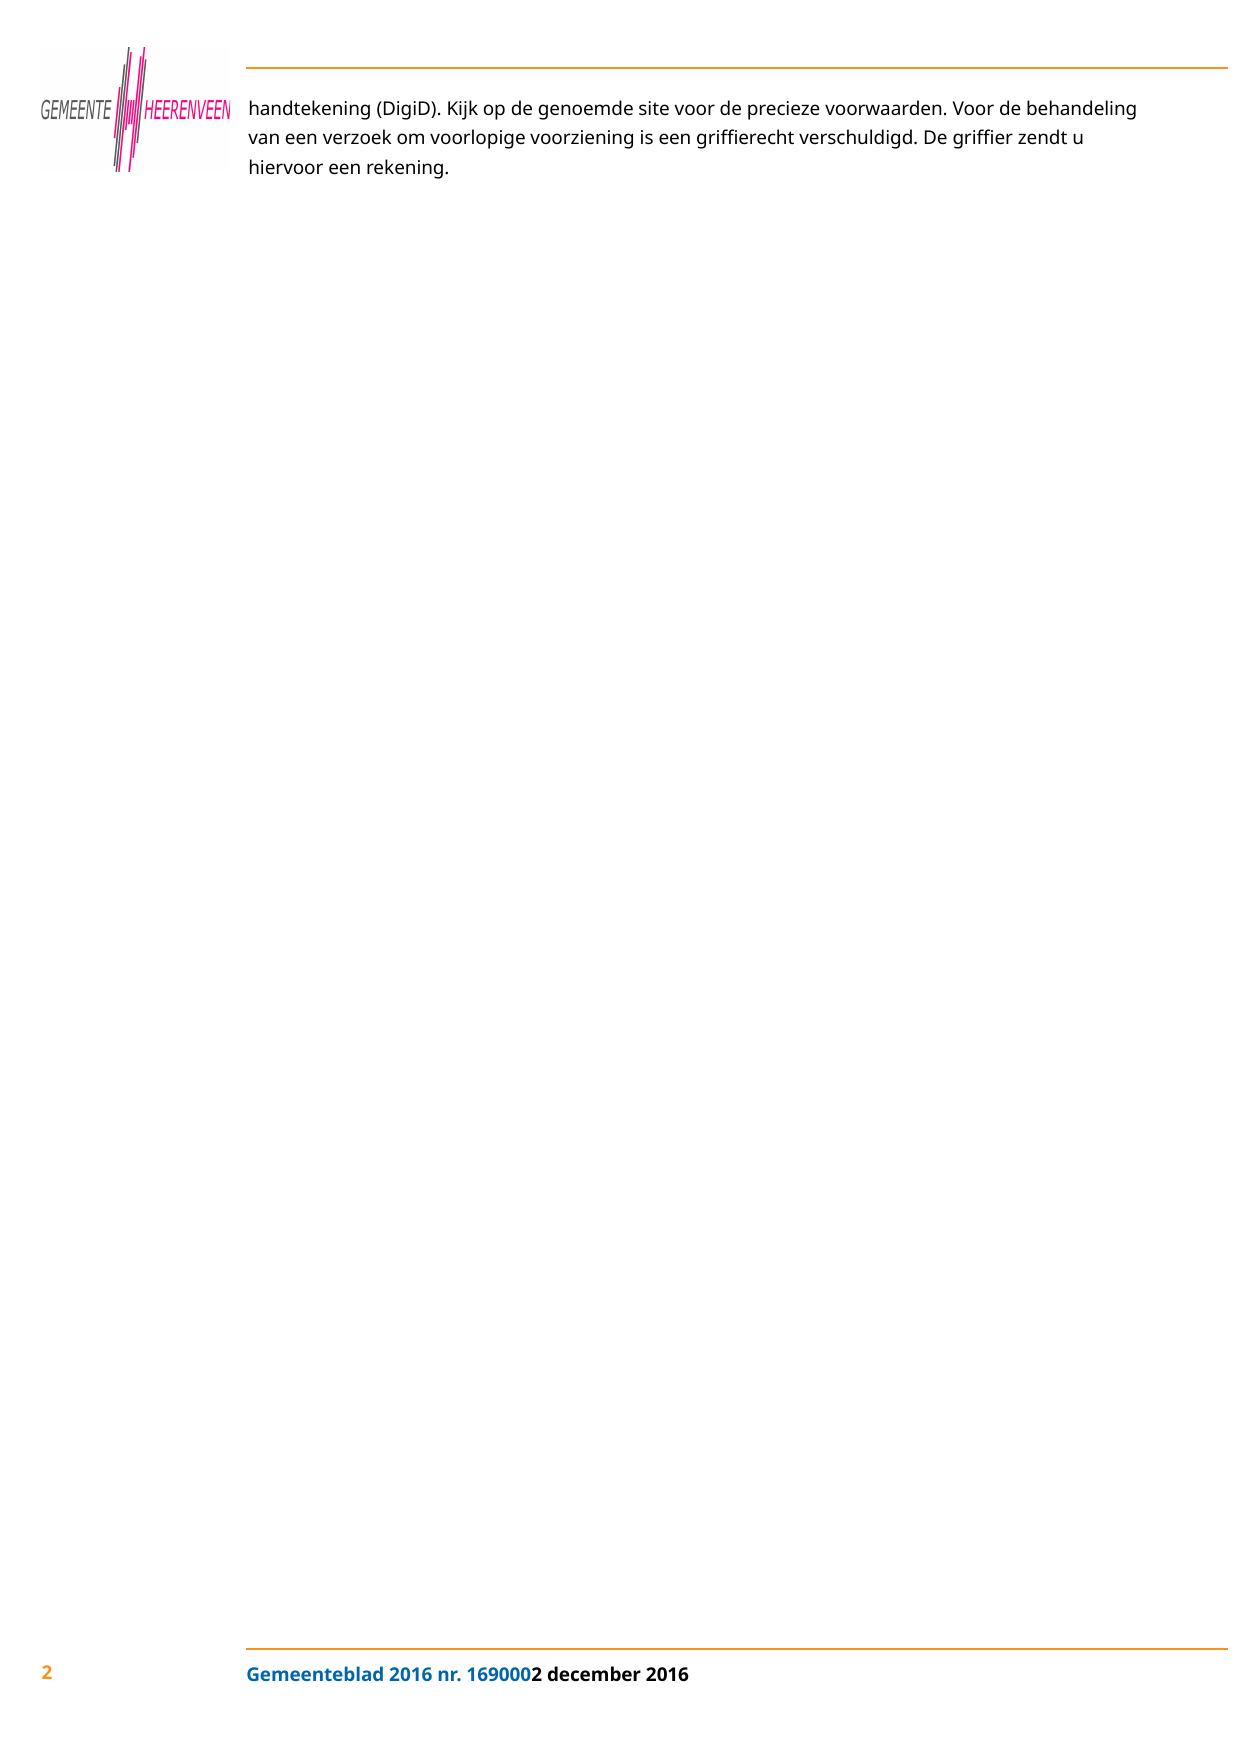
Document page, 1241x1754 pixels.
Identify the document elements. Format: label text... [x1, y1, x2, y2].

picture [41, 47, 231, 172]
text handtekening (DigiD). Kijk op de genoemde site voor de precieze voorwaarden. Voor de behandeling van een verzoek om voorlopige voorziening is een griffierecht verschuldigd. De griffier zendt u hiervoor een rekening. [248, 95, 1152, 180]
